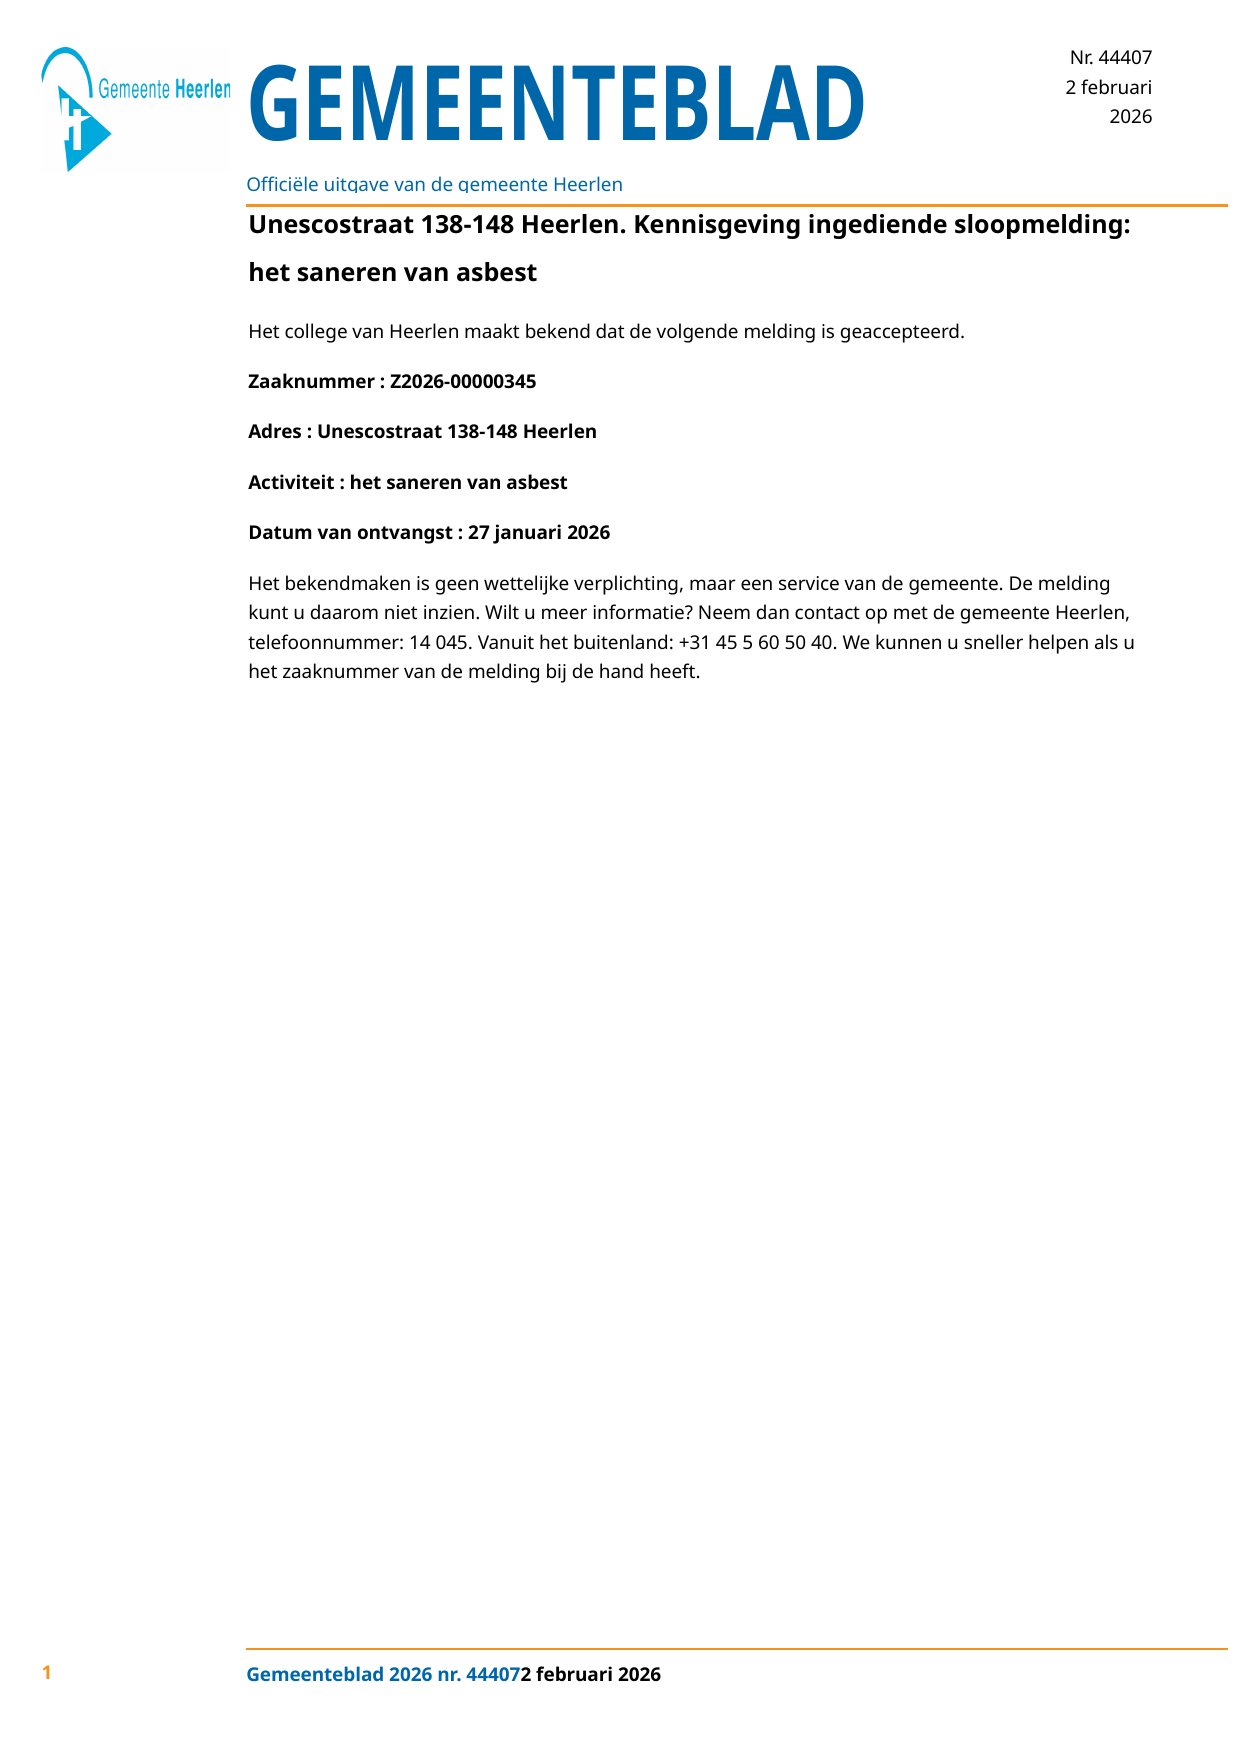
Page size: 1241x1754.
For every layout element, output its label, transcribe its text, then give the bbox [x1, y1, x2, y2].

text Het bekendmaken is geen wettelijke verplichting, maar een service van de gemeente. De melding kunt u daarom niet inzien. Wilt u meer informatie? Neem dan contact op met de gemeente Heerlen, telefoonnummer: 14 045. Vanuit het buitenland: +31 45 5 60 50 40. We kunnen u sneller helpen als u het zaaknummer van de melding bij de hand heeft. [248, 570, 1152, 684]
text Datum van ontvangst : 27 januari 2026 [248, 519, 1152, 545]
picture [41, 47, 59, 70]
text Activiteit : het saneren van asbest [248, 469, 1152, 495]
text Unescostraat 138-148 Heerlen. Kennisgeving ingediende sloopmelding: het saneren van asbest [248, 207, 1152, 288]
text Adres : Unescostraat 138-148 Heerlen [248, 419, 1152, 444]
text Het college van Heerlen maakt bekend dat de volgende melding is geaccepteerd. [248, 318, 1152, 344]
picture [41, 47, 231, 172]
text Zaaknummer : Z2026-00000345 [248, 368, 1152, 394]
